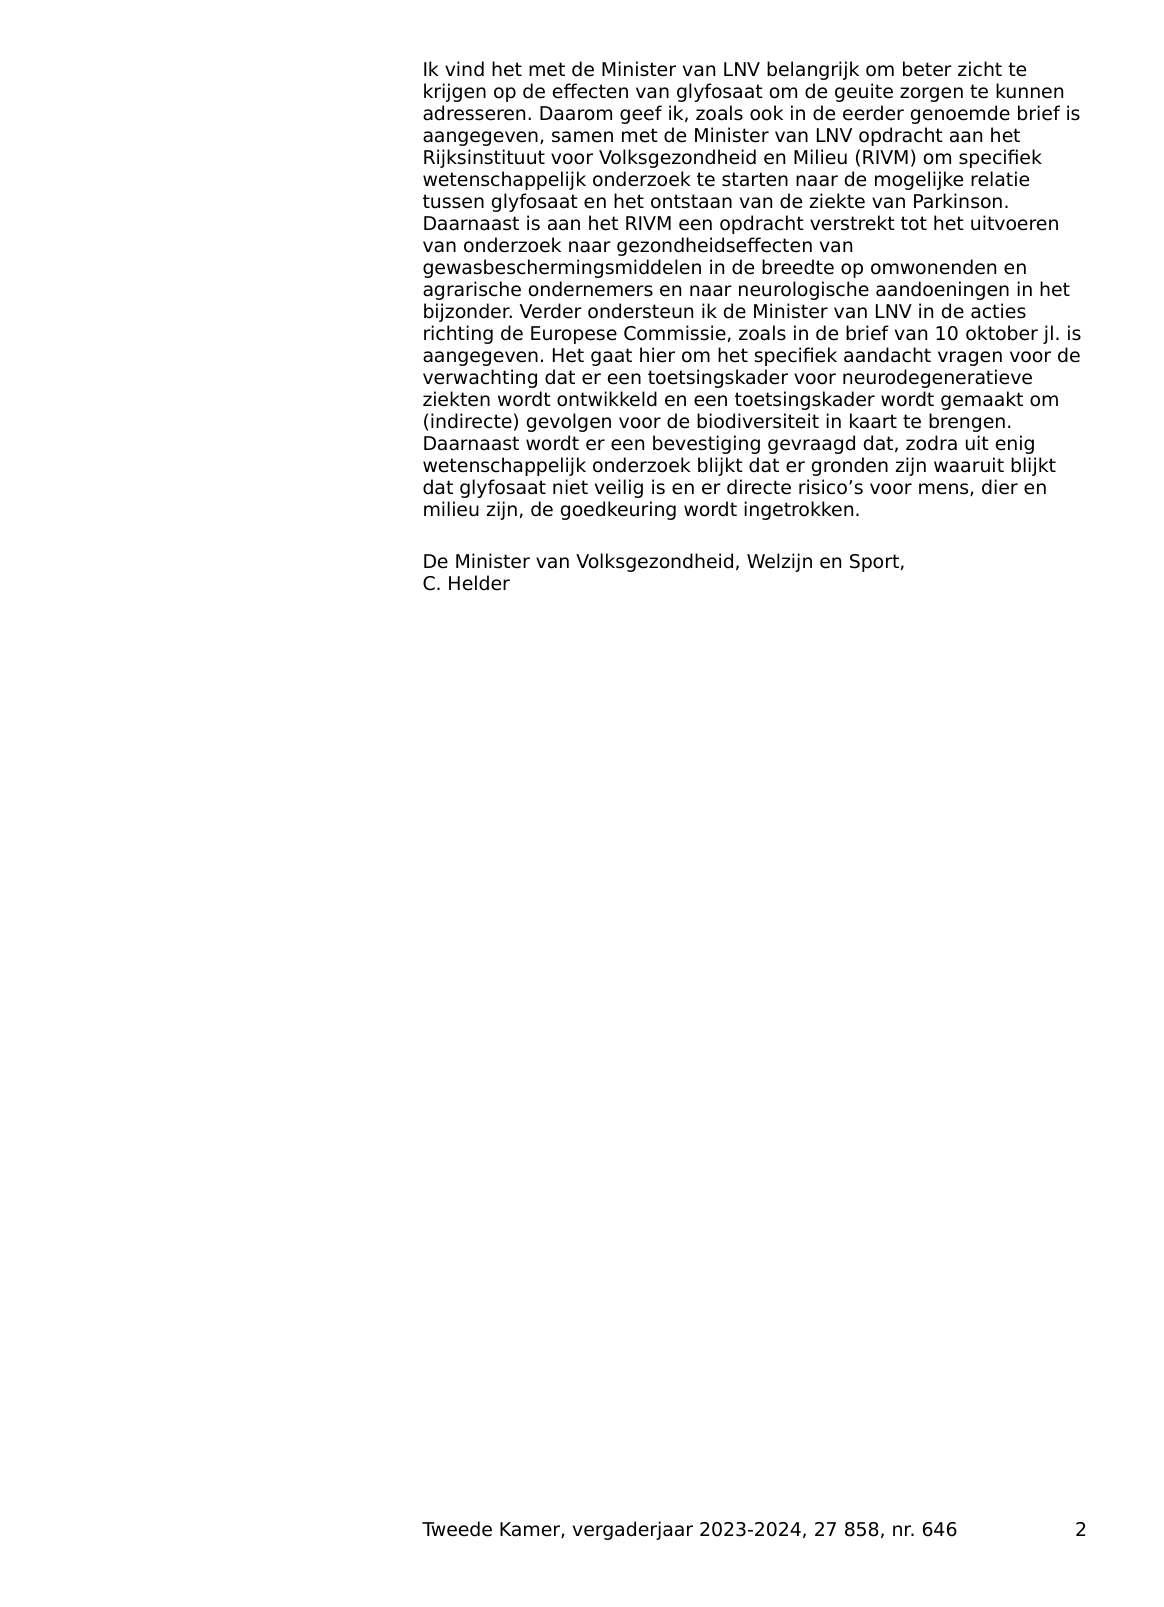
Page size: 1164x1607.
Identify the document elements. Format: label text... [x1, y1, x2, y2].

text Ik vind het met de Minister van LNV belangrijk om beter zicht te krijgen op de effecten van glyfosaat om de geuite zorgen te kunnen adresseren. Daarom geef ik, zoals ook in de eerder genoemde brief is aangegeven, samen met de Minister van LNV opdracht aan het Rijksinstituut voor Volksgezondheid en Milieu (RIVM) om specifiek wetenschappelijk onderzoek te starten naar de mogelijke relatie tussen glyfosaat en het ontstaan van de ziekte van Parkinson. Daarnaast is aan het RIVM een opdracht verstrekt tot het uitvoeren van onderzoek naar gezondheidseffecten van gewasbeschermingsmiddelen in de breedte op omwonenden en agrarische ondernemers en naar neurologische aandoeningen in het bijzonder. Verder ondersteun ik de Minister van LNV in de acties richting de Europese Commissie, zoals in de brief van 10 oktober jl. is aangegeven. Het gaat hier om het specifiek aandacht vragen voor de verwachting dat er een toetsingskader voor neurodegeneratieve ziekten wordt ontwikkeld en een toetsingskader wordt gemaakt om (indirecte) gevolgen voor de biodiversiteit in kaart te brengen. Daarnaast wordt er een bevestiging gevraagd dat, zodra uit enig wetenschappelijk onderzoek blijkt dat er gronden zijn waaruit blijkt dat glyfosaat niet veilig is en er directe risico’s voor mens, dier en milieu zijn, de goedkeuring wordt ingetrokken. [422, 59, 1087, 521]
text De Minister van Volksgezondheid, Welzijn en Sport, C. Helder [422, 551, 1087, 594]
